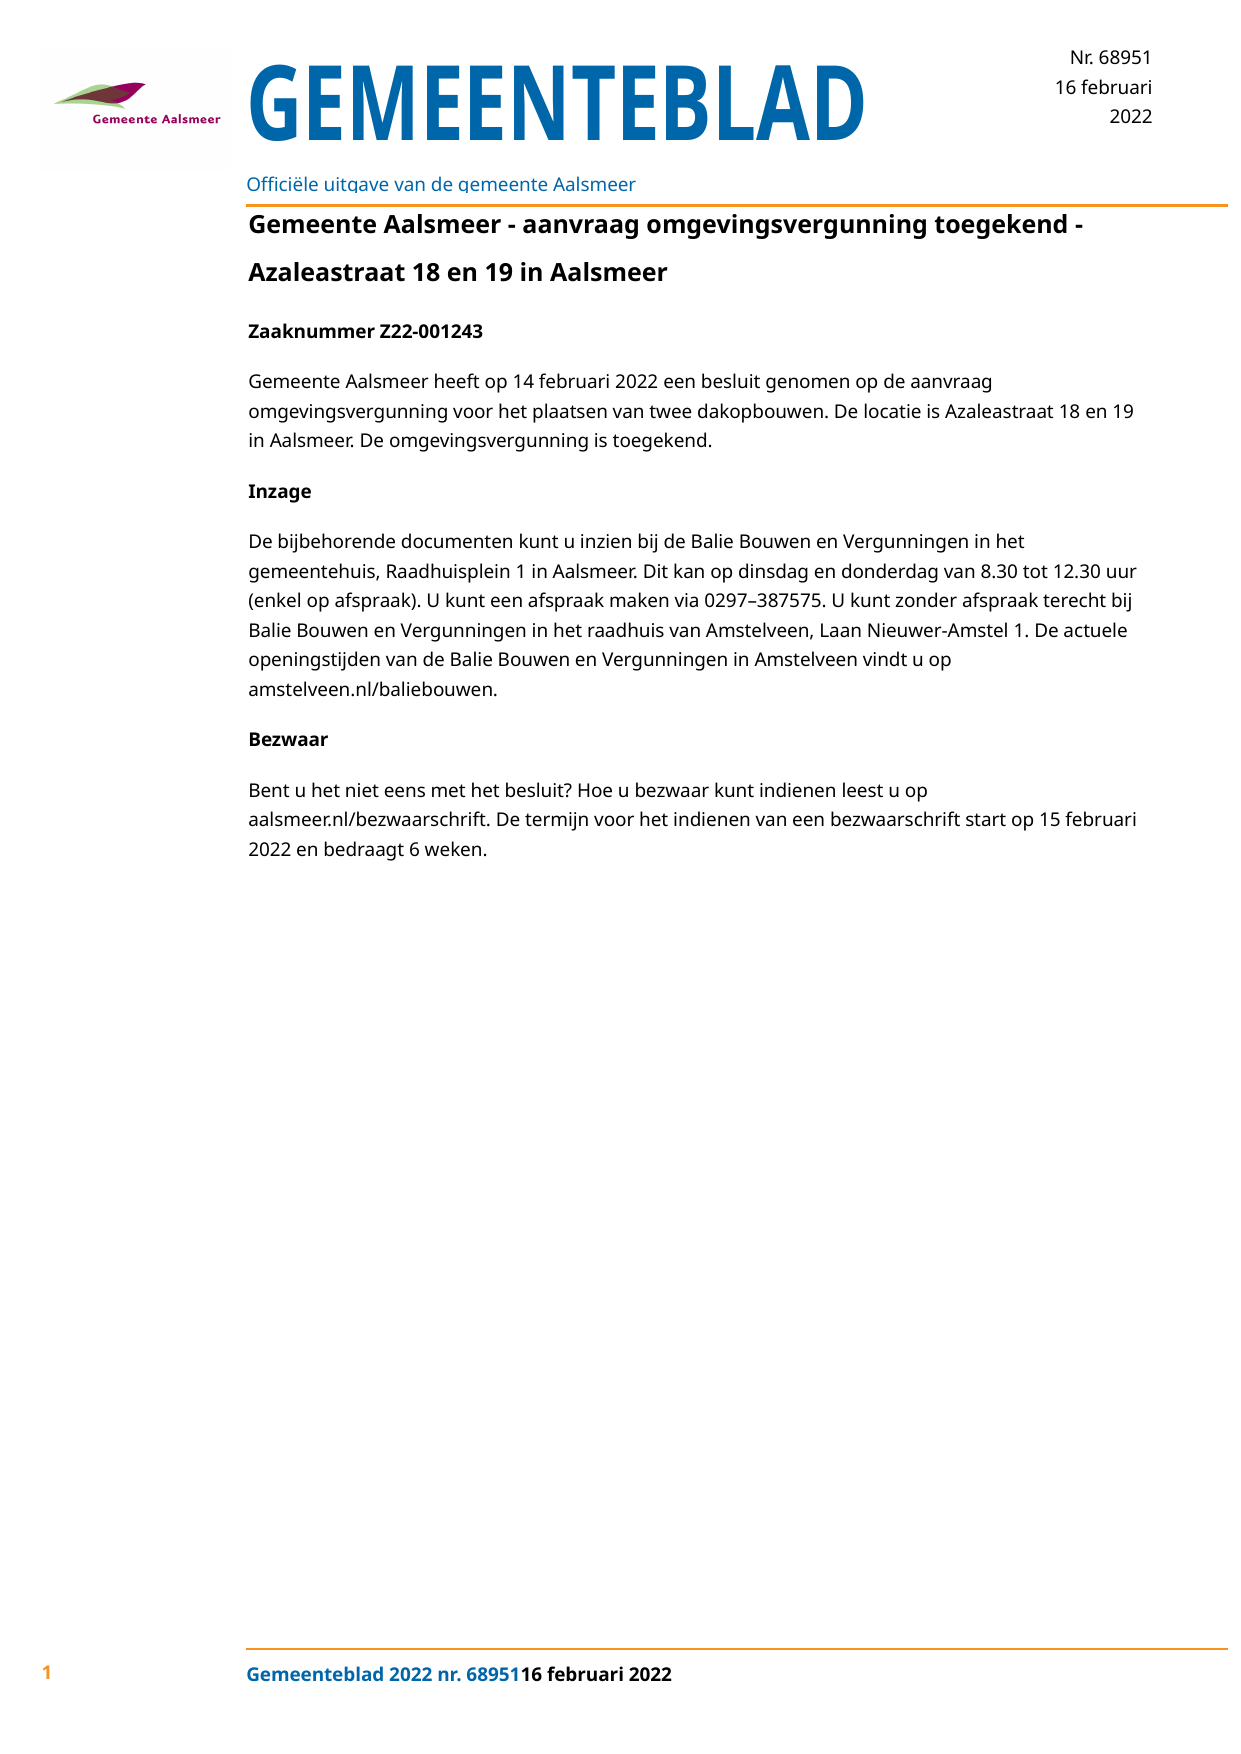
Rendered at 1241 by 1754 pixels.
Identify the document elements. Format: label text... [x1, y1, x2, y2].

text Zaaknummer Z22-001243 [248, 318, 1152, 344]
text Inzage [248, 478, 1152, 504]
text Bent u het niet eens met het besluit? Hoe u bezwaar kunt indienen leest u op aalsmeer.nl/bezwaarschrift. De termijn voor het indienen van een bezwaarschrift start op 15 februari 2022 en bedraagt 6 weken. [248, 777, 1152, 862]
text Gemeente Aalsmeer heeft op 14 februari 2022 een besluit genomen op de aanvraag omgevingsvergunning voor het plaatsen van twee dakopbouwen. De locatie is Azaleastraat 18 en 19 in Aalsmeer. De omgevingsvergunning is toegekend. [248, 368, 1152, 453]
text Bezwaar [248, 727, 1152, 752]
text De bijbehorende documenten kunt u inzien bij de Balie Bouwen en Vergunningen in het gemeentehuis, Raadhuisplein 1 in Aalsmeer. Dit kan op dinsdag en donderdag van 8.30 tot 12.30 uur (enkel op afspraak). U kunt een afspraak maken via 0297–387575. U kunt zonder afspraak terecht bij Balie Bouwen en Vergunningen in het raadhuis van Amstelveen, Laan Nieuwer-Amstel 1. De actuele openingstijden van de Balie Bouwen en Vergunningen in Amstelveen vindt u op amstelveen.nl/baliebouwen. [248, 528, 1152, 702]
picture [41, 47, 231, 172]
text Gemeente Aalsmeer - aanvraag omgevingsvergunning toegekend - Azaleastraat 18 en 19 in Aalsmeer [248, 207, 1152, 288]
